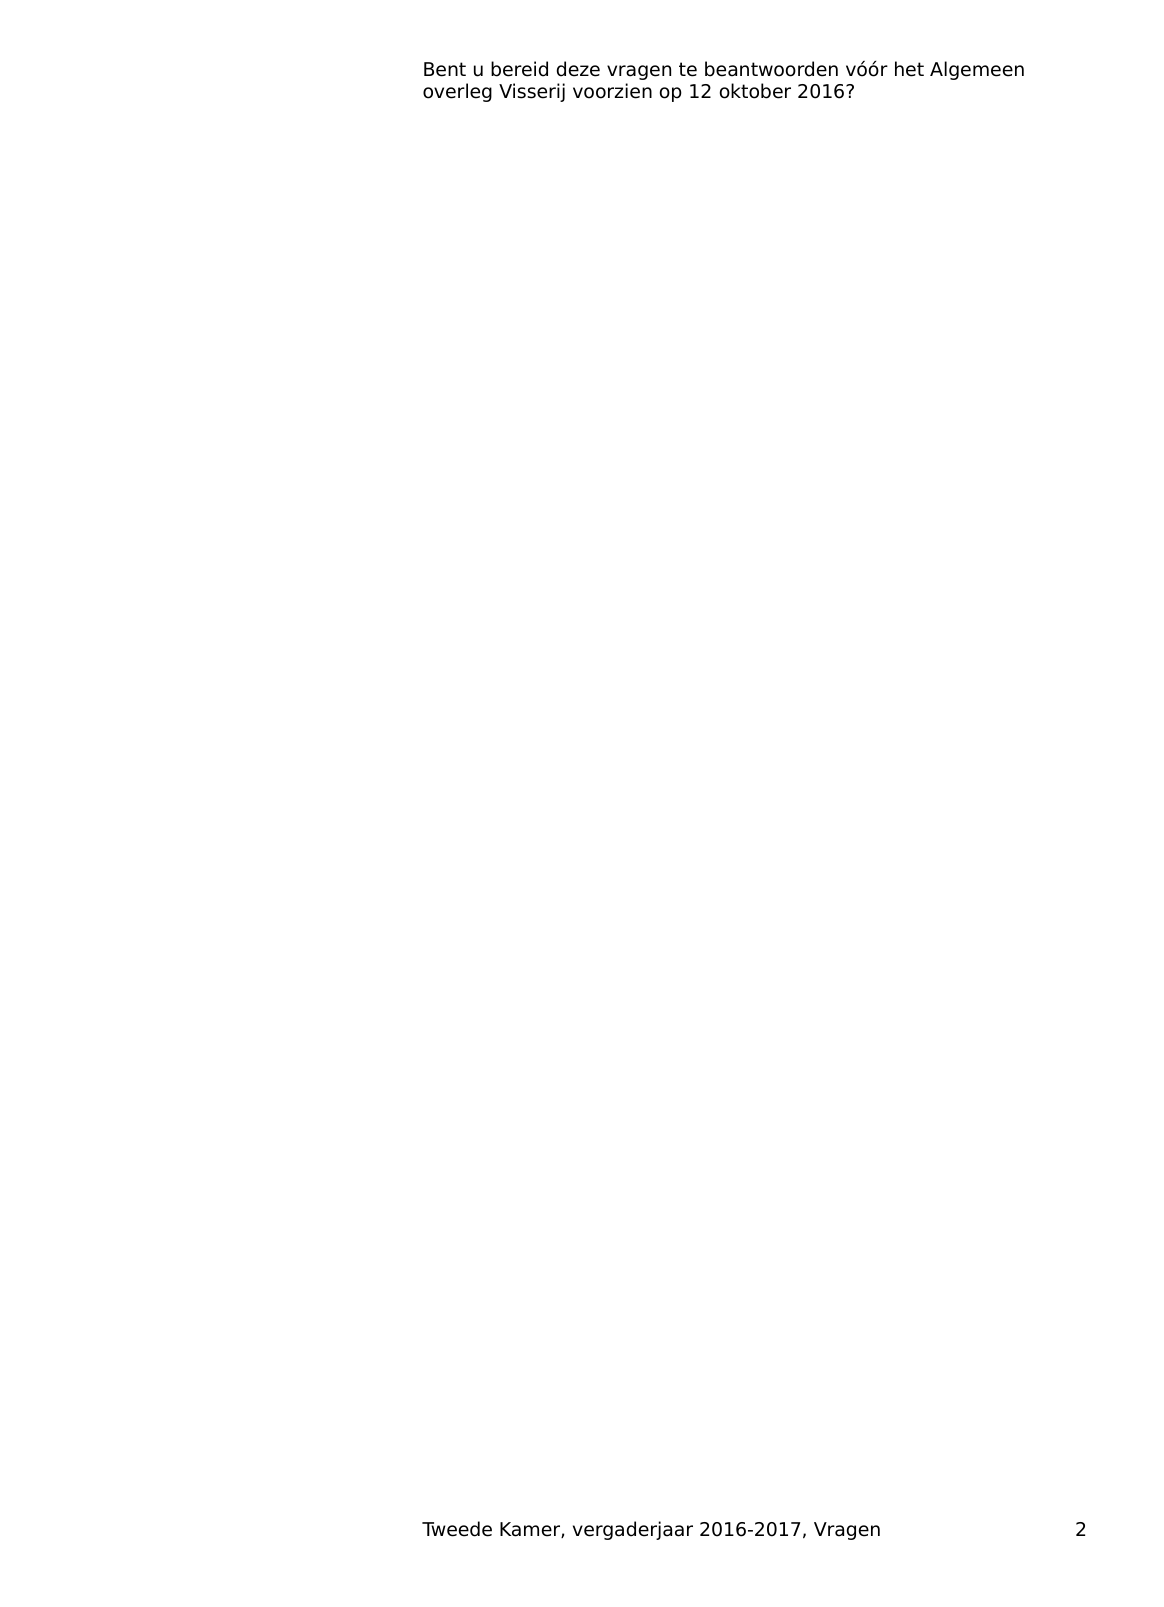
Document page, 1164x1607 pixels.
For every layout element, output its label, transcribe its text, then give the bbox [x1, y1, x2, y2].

text Bent u bereid deze vragen te beantwoorden vóór het Algemeen overleg Visserij voorzien op 12 oktober 2016? [422, 59, 1087, 103]
